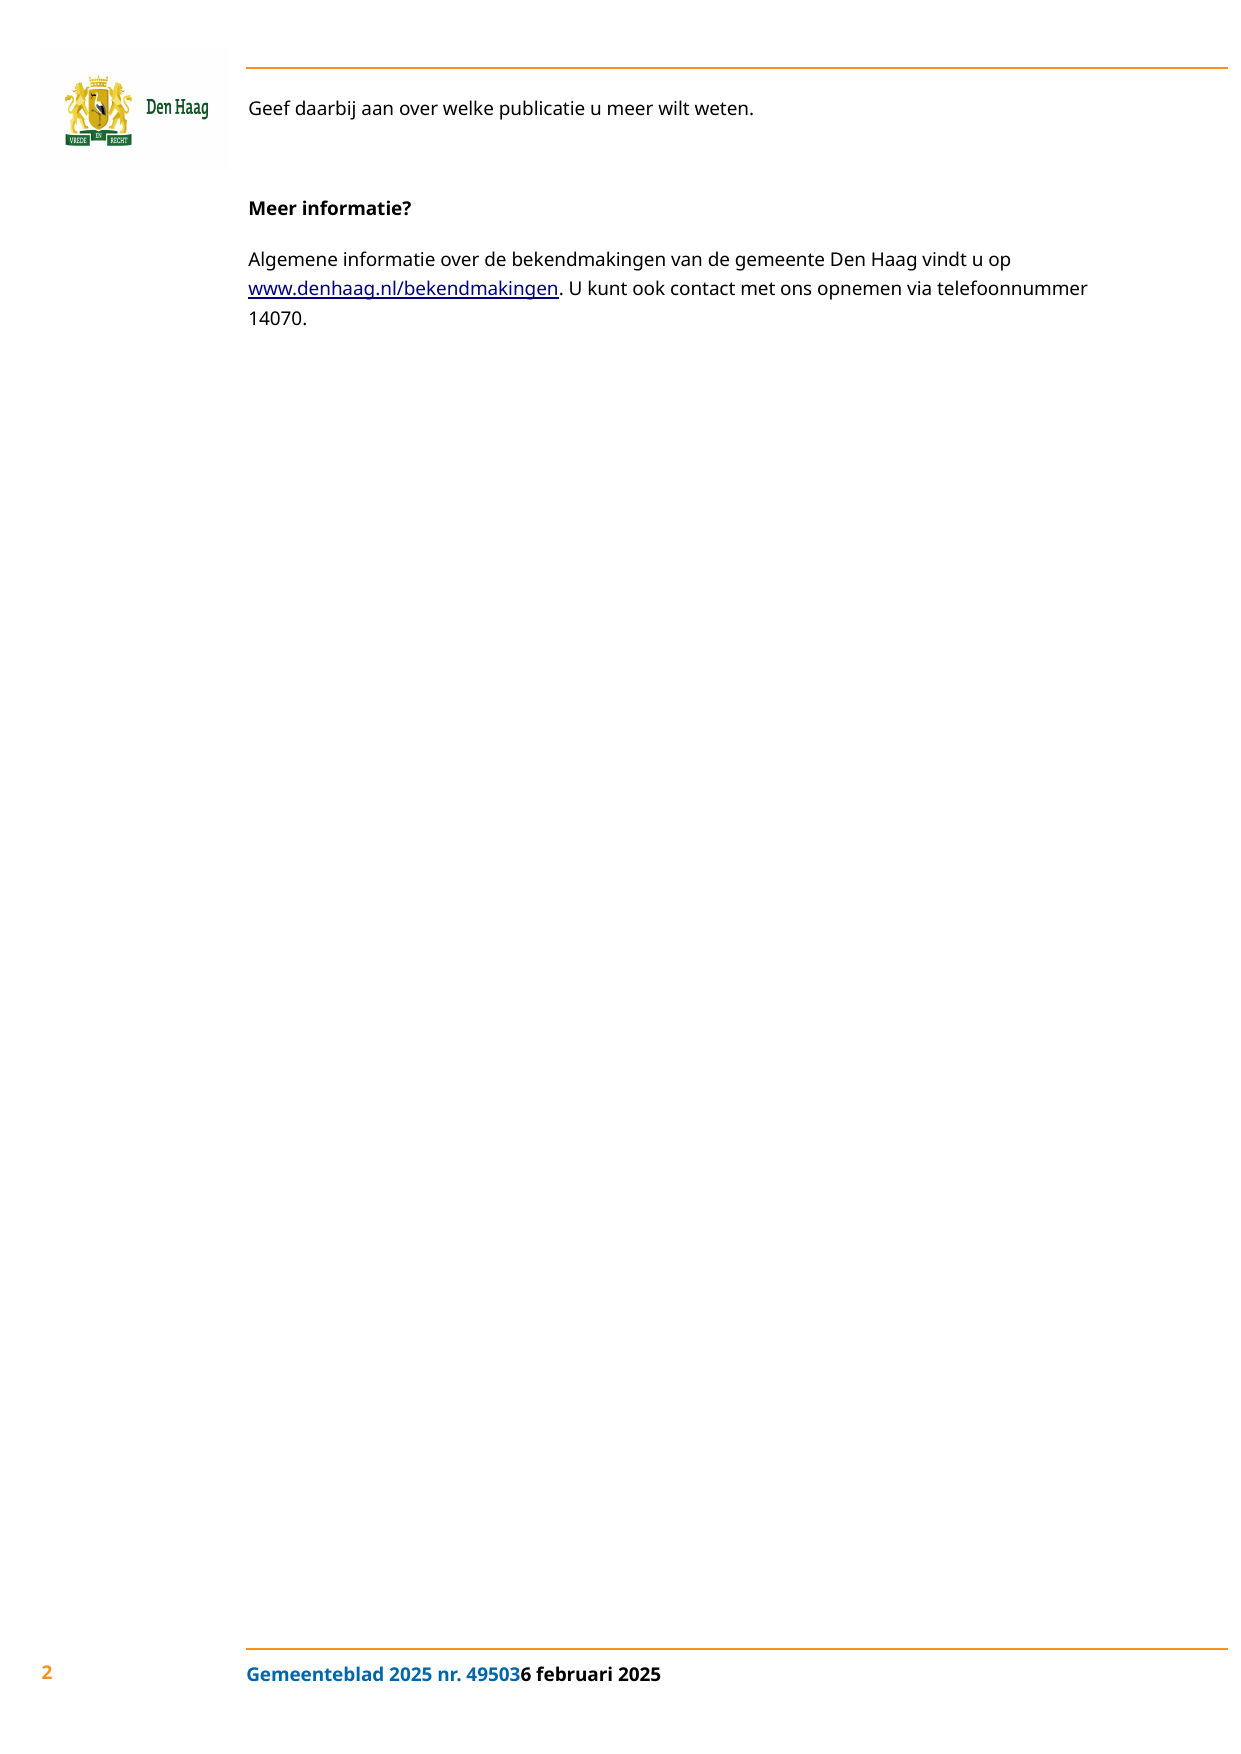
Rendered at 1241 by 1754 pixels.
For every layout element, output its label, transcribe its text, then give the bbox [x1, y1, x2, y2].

text Algemene informatie over de bekendmakingen van de gemeente Den Haag vindt u op www.denhaag.nl/bekendmakingen. U kunt ook contact met ons opnemen via telefoonnummer 14070. [248, 246, 1152, 331]
picture [41, 47, 231, 172]
text Geef daarbij aan over welke publicatie u meer wilt weten. [248, 95, 1152, 121]
text Meer informatie? [248, 196, 1152, 221]
